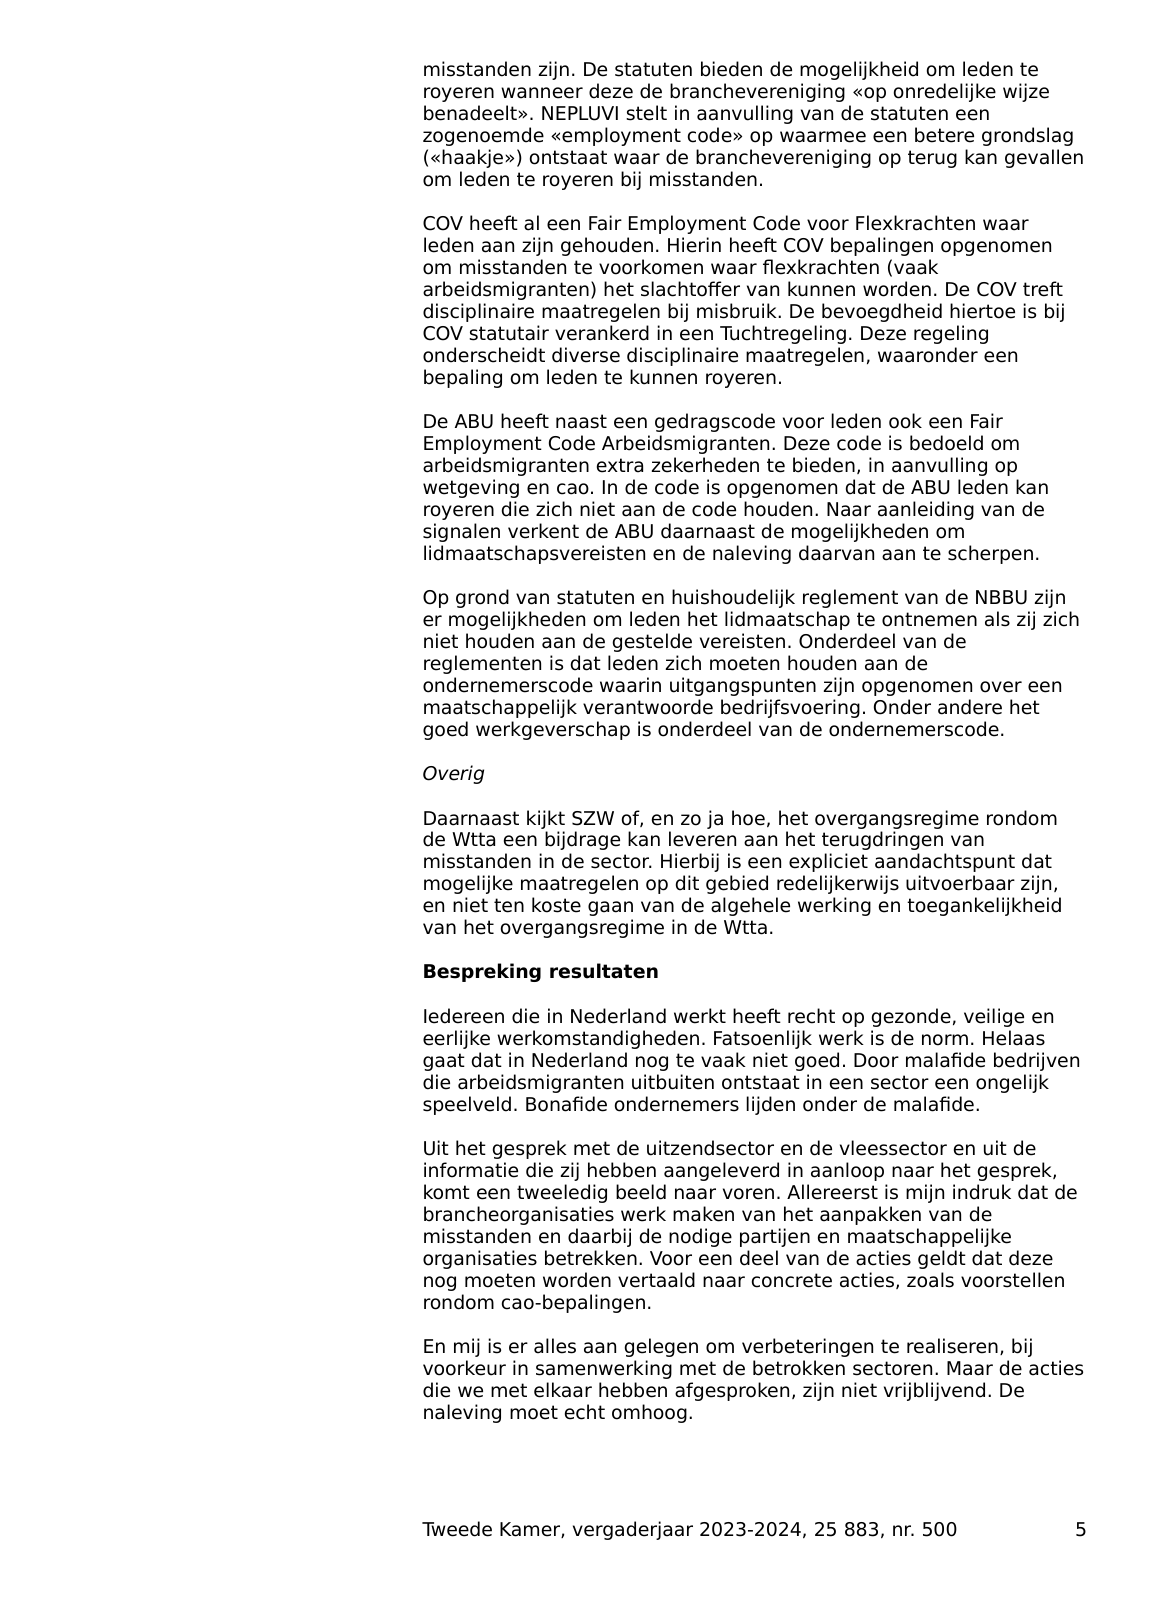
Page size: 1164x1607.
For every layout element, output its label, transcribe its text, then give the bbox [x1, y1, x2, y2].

text En mij is er alles aan gelegen om verbeteringen te realiseren, bij voorkeur in samenwerking met de betrokken sectoren. Maar de acties die we met elkaar hebben afgesproken, zijn niet vrijblijvend. De naleving moet echt omhoog. [422, 1336, 1087, 1424]
text Daarnaast kijkt SZW of, en zo ja hoe, het overgangsregime rondom de Wtta een bijdrage kan leveren aan het terugdringen van misstanden in de sector. Hierbij is een expliciet aandachtspunt dat mogelijke maatregelen op dit gebied redelijkerwijs uitvoerbaar zijn, en niet ten koste gaan van de algehele werking en toegankelijkheid van het overgangsregime in de Wtta. [422, 807, 1087, 939]
text misstanden zijn. De statuten bieden de mogelijkheid om leden te royeren wanneer deze de branchevereniging «op onredelijke wijze benadeelt». NEPLUVI stelt in aanvulling van de statuten een zogenoemde «employment code» op waarmee een betere grondslag («haakje») ontstaat waar de branchevereniging op terug kan gevallen om leden te royeren bij misstanden. [422, 59, 1087, 191]
text Uit het gesprek met de uitzendsector en de vleessector en uit de informatie die zij hebben aangeleverd in aanloop naar het gesprek, komt een tweeledig beeld naar voren. Allereerst is mijn indruk dat de brancheorganisaties werk maken van het aanpakken van de misstanden en daarbij de nodige partijen en maatschappelijke organisaties betrekken. Voor een deel van de acties geldt dat deze nog moeten worden vertaald naar concrete acties, zoals voorstellen rondom cao-bepalingen. [422, 1138, 1087, 1313]
subtitle Bespreking resultaten [422, 961, 1087, 983]
text COV heeft al een Fair Employment Code voor Flexkrachten waar leden aan zijn gehouden. Hierin heeft COV bepalingen opgenomen om misstanden te voorkomen waar flexkrachten (vaak arbeidsmigranten) het slachtoffer van kunnen worden. De COV treft disciplinaire maatregelen bij misbruik. De bevoegdheid hiertoe is bij COV statutair verankerd in een Tuchtregeling. Deze regeling onderscheidt diverse disciplinaire maatregelen, waaronder een bepaling om leden te kunnen royeren. [422, 213, 1087, 389]
text Op grond van statuten en huishoudelijk reglement van de NBBU zijn er mogelijkheden om leden het lidmaatschap te ontnemen als zij zich niet houden aan de gestelde vereisten. Onderdeel van de reglementen is dat leden zich moeten houden aan de ondernemerscode waarin uitgangspunten zijn opgenomen over een maatschappelijk verantwoorde bedrijfsvoering. Onder andere het goed werkgeverschap is onderdeel van de ondernemerscode. [422, 587, 1087, 741]
text Iedereen die in Nederland werkt heeft recht op gezonde, veilige en eerlijke werkomstandigheden. Fatsoenlijk werk is de norm. Helaas gaat dat in Nederland nog te vaak niet goed. Door malafide bedrijven die arbeidsmigranten uitbuiten ontstaat in een sector een ongelijk speelveld. Bonafide ondernemers lijden onder de malafide. [422, 1006, 1087, 1116]
text De ABU heeft naast een gedragscode voor leden ook een Fair Employment Code Arbeidsmigranten. Deze code is bedoeld om arbeidsmigranten extra zekerheden te bieden, in aanvulling op wetgeving en cao. In de code is opgenomen dat de ABU leden kan royeren die zich niet aan de code houden. Naar aanleiding van de signalen verkent de ABU daarnaast de mogelijkheden om lidmaatschapsvereisten en de naleving daarvan aan te scherpen. [422, 411, 1087, 565]
subtitle Overig [422, 763, 1087, 785]
